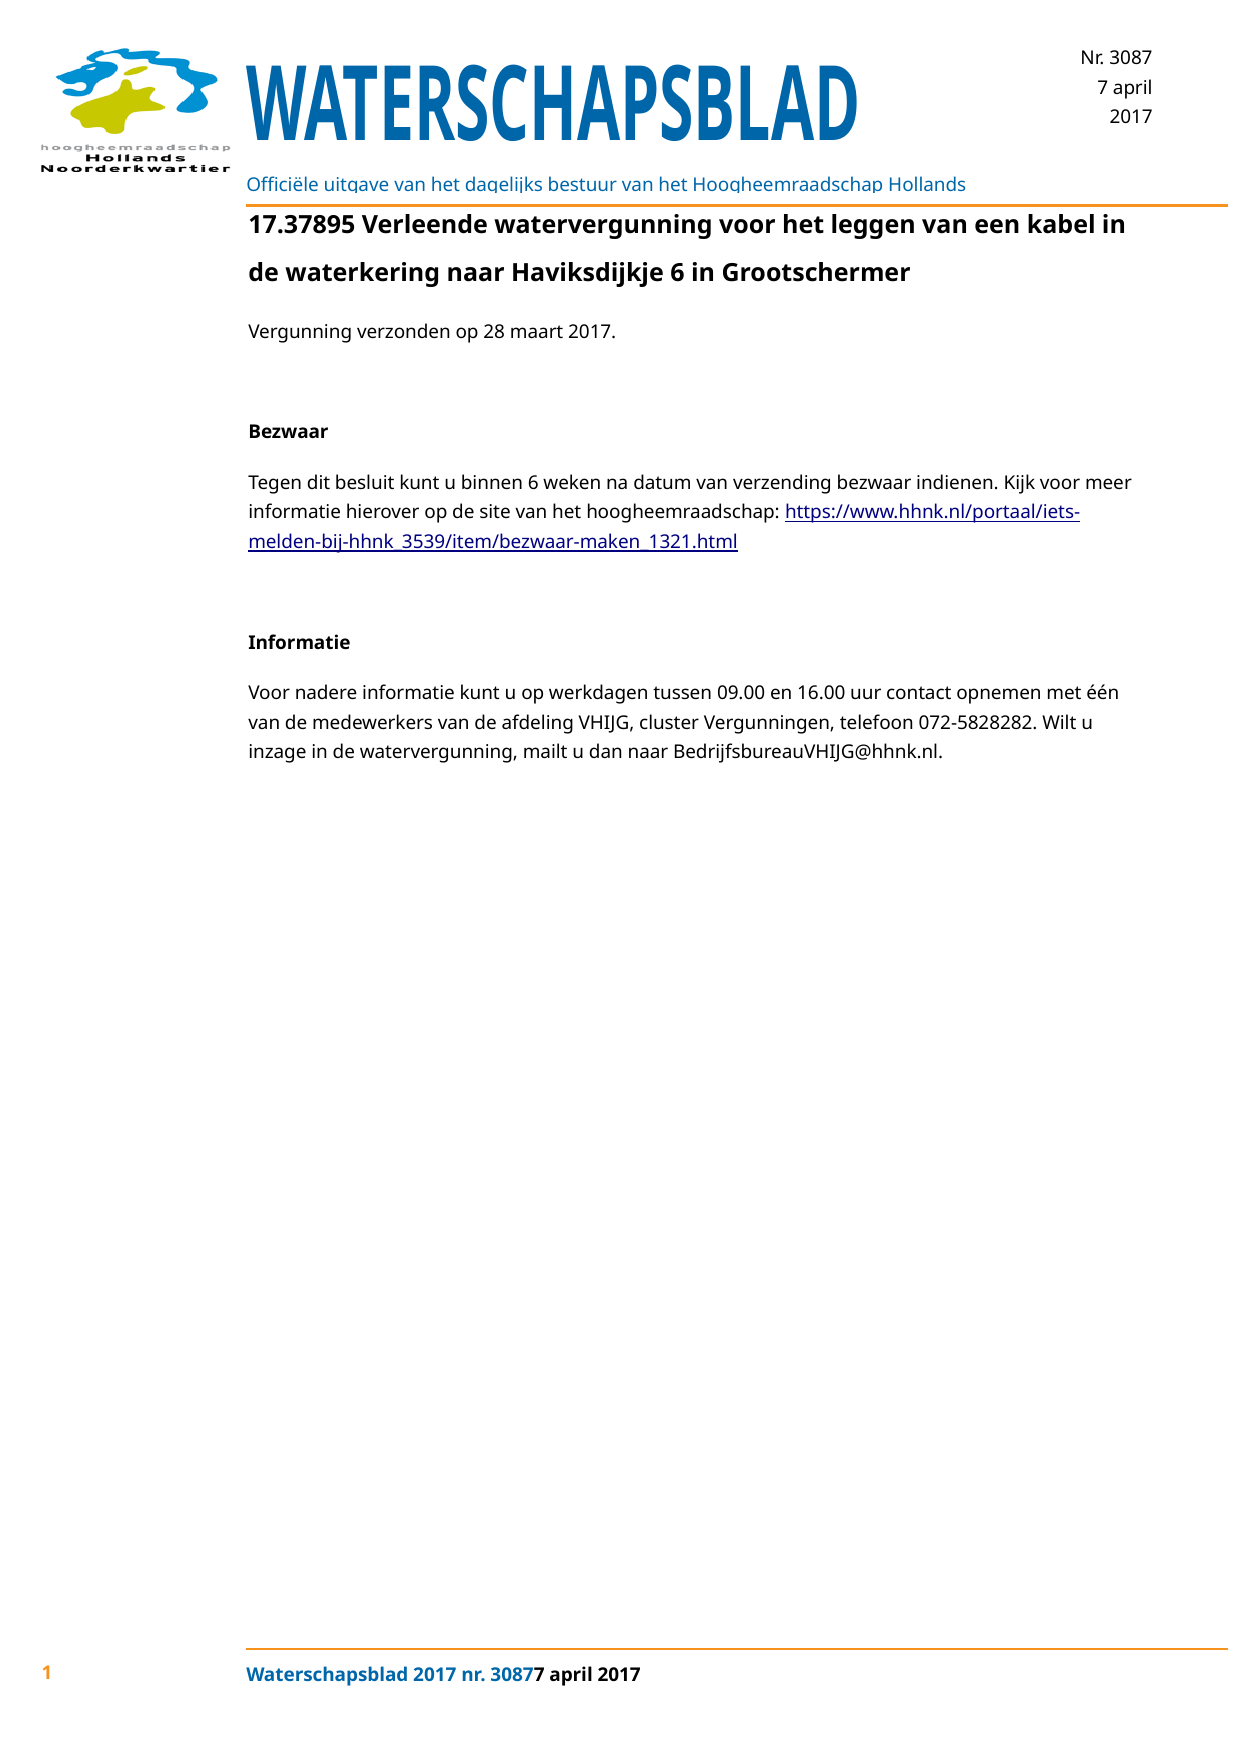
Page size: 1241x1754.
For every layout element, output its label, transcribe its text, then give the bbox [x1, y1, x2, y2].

picture [41, 47, 231, 172]
text Informatie [248, 629, 1152, 655]
text Vergunning verzonden op 28 maart 2017. [248, 318, 1152, 344]
text Voor nadere informatie kunt u op werkdagen tussen 09.00 en 16.00 uur contact opnemen met één van de medewerkers van de afdeling VHIJG, cluster Vergunningen, telefoon 072-5828282. Wilt u inzage in de watervergunning, mailt u dan naar BedrijfsbureauVHIJG@hhnk.nl. [248, 679, 1152, 764]
text Tegen dit besluit kunt u binnen 6 weken na datum van verzending bezwaar indienen. Kijk voor meer informatie hierover op de site van het hoogheemraadschap: https://www.hhnk.nl/portaal/iets-melden-bij-hhnk_3539/item/bezwaar-maken_1321.html [248, 469, 1152, 554]
text 17.37895 Verleende watervergunning voor het leggen van een kabel in de waterkering naar Haviksdijkje 6 in Grootschermer [248, 207, 1152, 288]
text Bezwaar [248, 419, 1152, 444]
